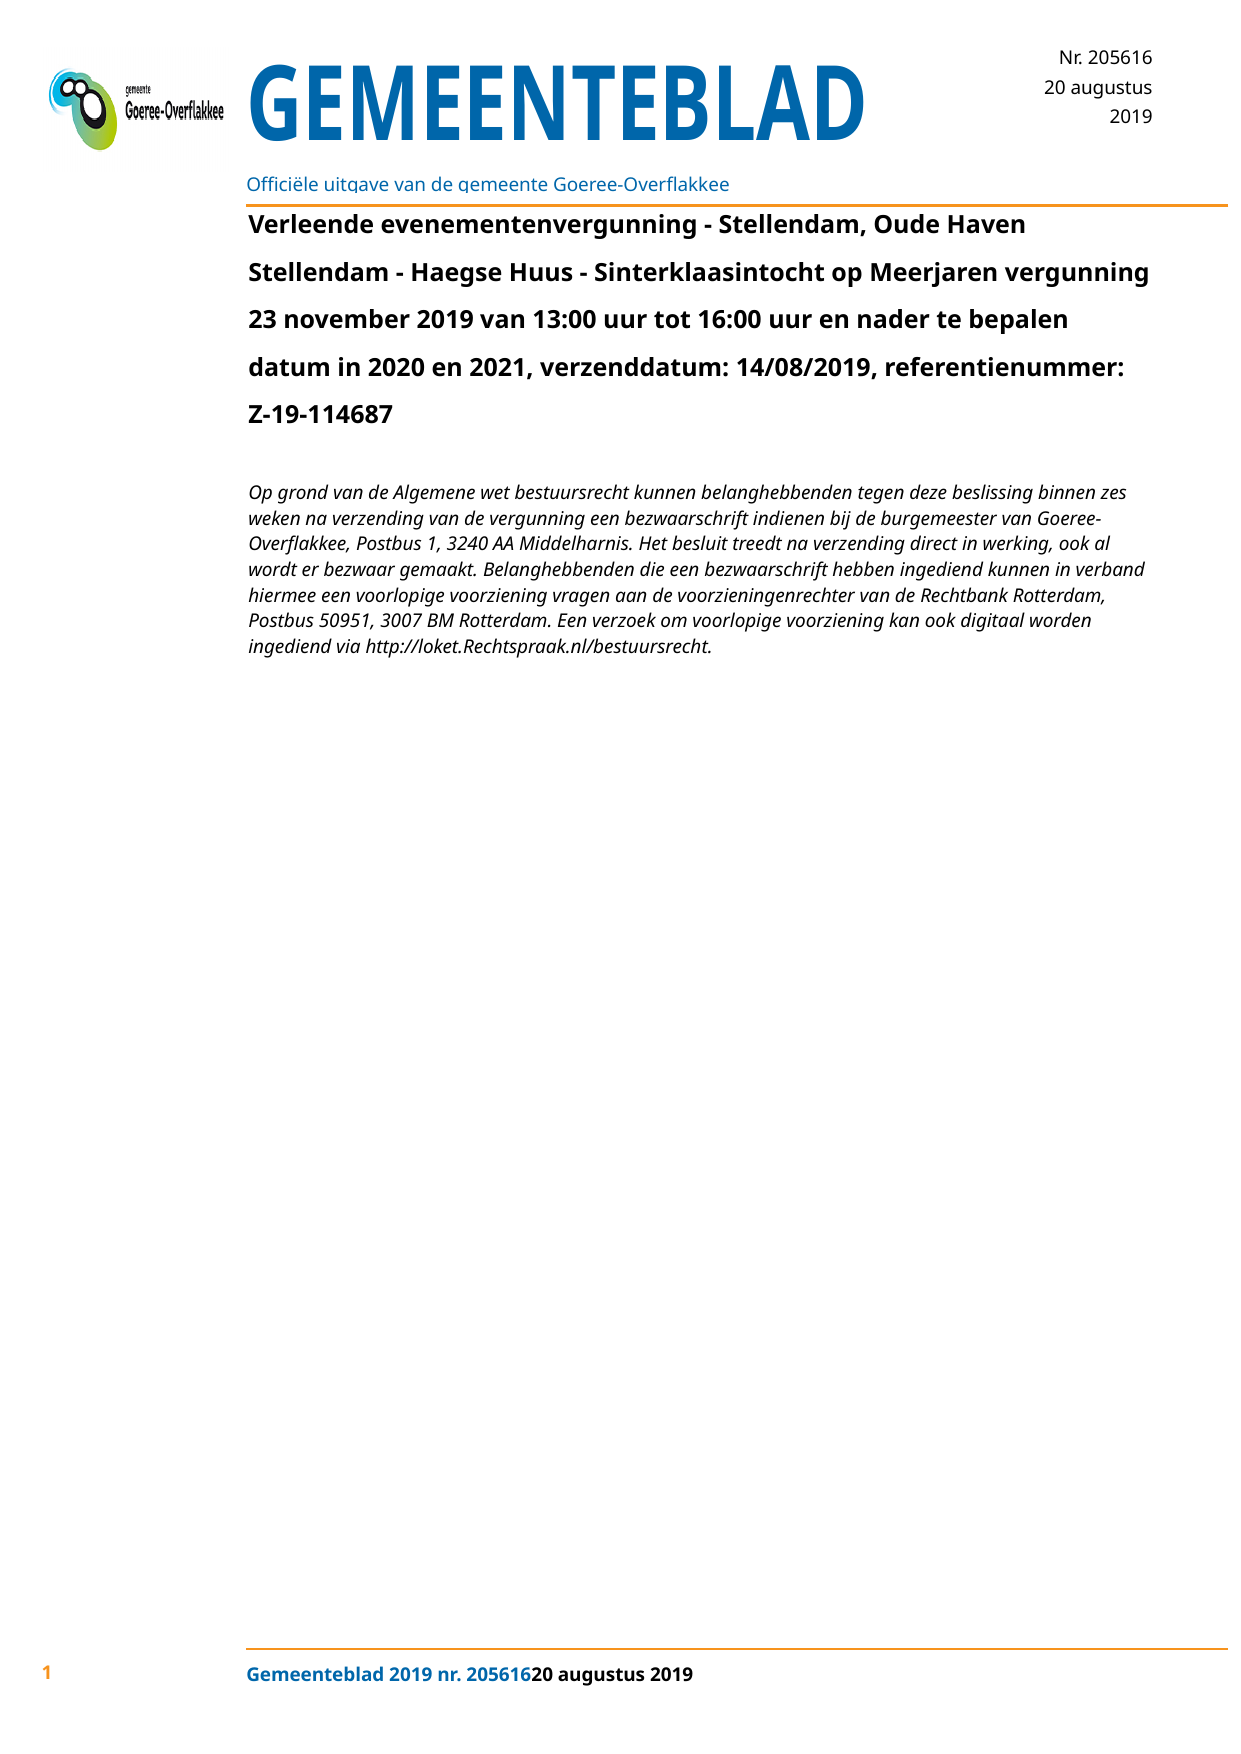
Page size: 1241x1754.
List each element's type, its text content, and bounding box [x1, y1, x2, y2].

text Verleende evenementenvergunning - Stellendam, Oude Haven Stellendam - Haegse Huus - Sinterklaasintocht op Meerjaren vergunning 23 november 2019 van 13:00 uur tot 16:00 uur en nader te bepalen datum in 2020 en 2021, verzenddatum: 14/08/2019, referentienummer: Z-19-114687 [248, 207, 1152, 431]
picture [41, 47, 231, 172]
text Op grond van de Algemene wet bestuursrecht kunnen belanghebbenden tegen deze beslissing binnen zes weken na verzending van de vergunning een bezwaarschrift indienen bij de burgemeester van Goeree-Overflakkee, Postbus 1, 3240 AA Middelharnis. Het besluit treedt na verzending direct in werking, ook al wordt er bezwaar gemaakt. Belanghebbenden die een bezwaarschrift hebben ingediend kunnen in verband hiermee een voorlopige voorziening vragen aan de voorzieningenrechter van de Rechtbank Rotterdam, Postbus 50951, 3007 BM Rotterdam. Een verzoek om voorlopige voorziening kan ook digitaal worden ingediend via http://loket.Rechtspraak.nl/bestuursrecht. [248, 479, 1152, 659]
